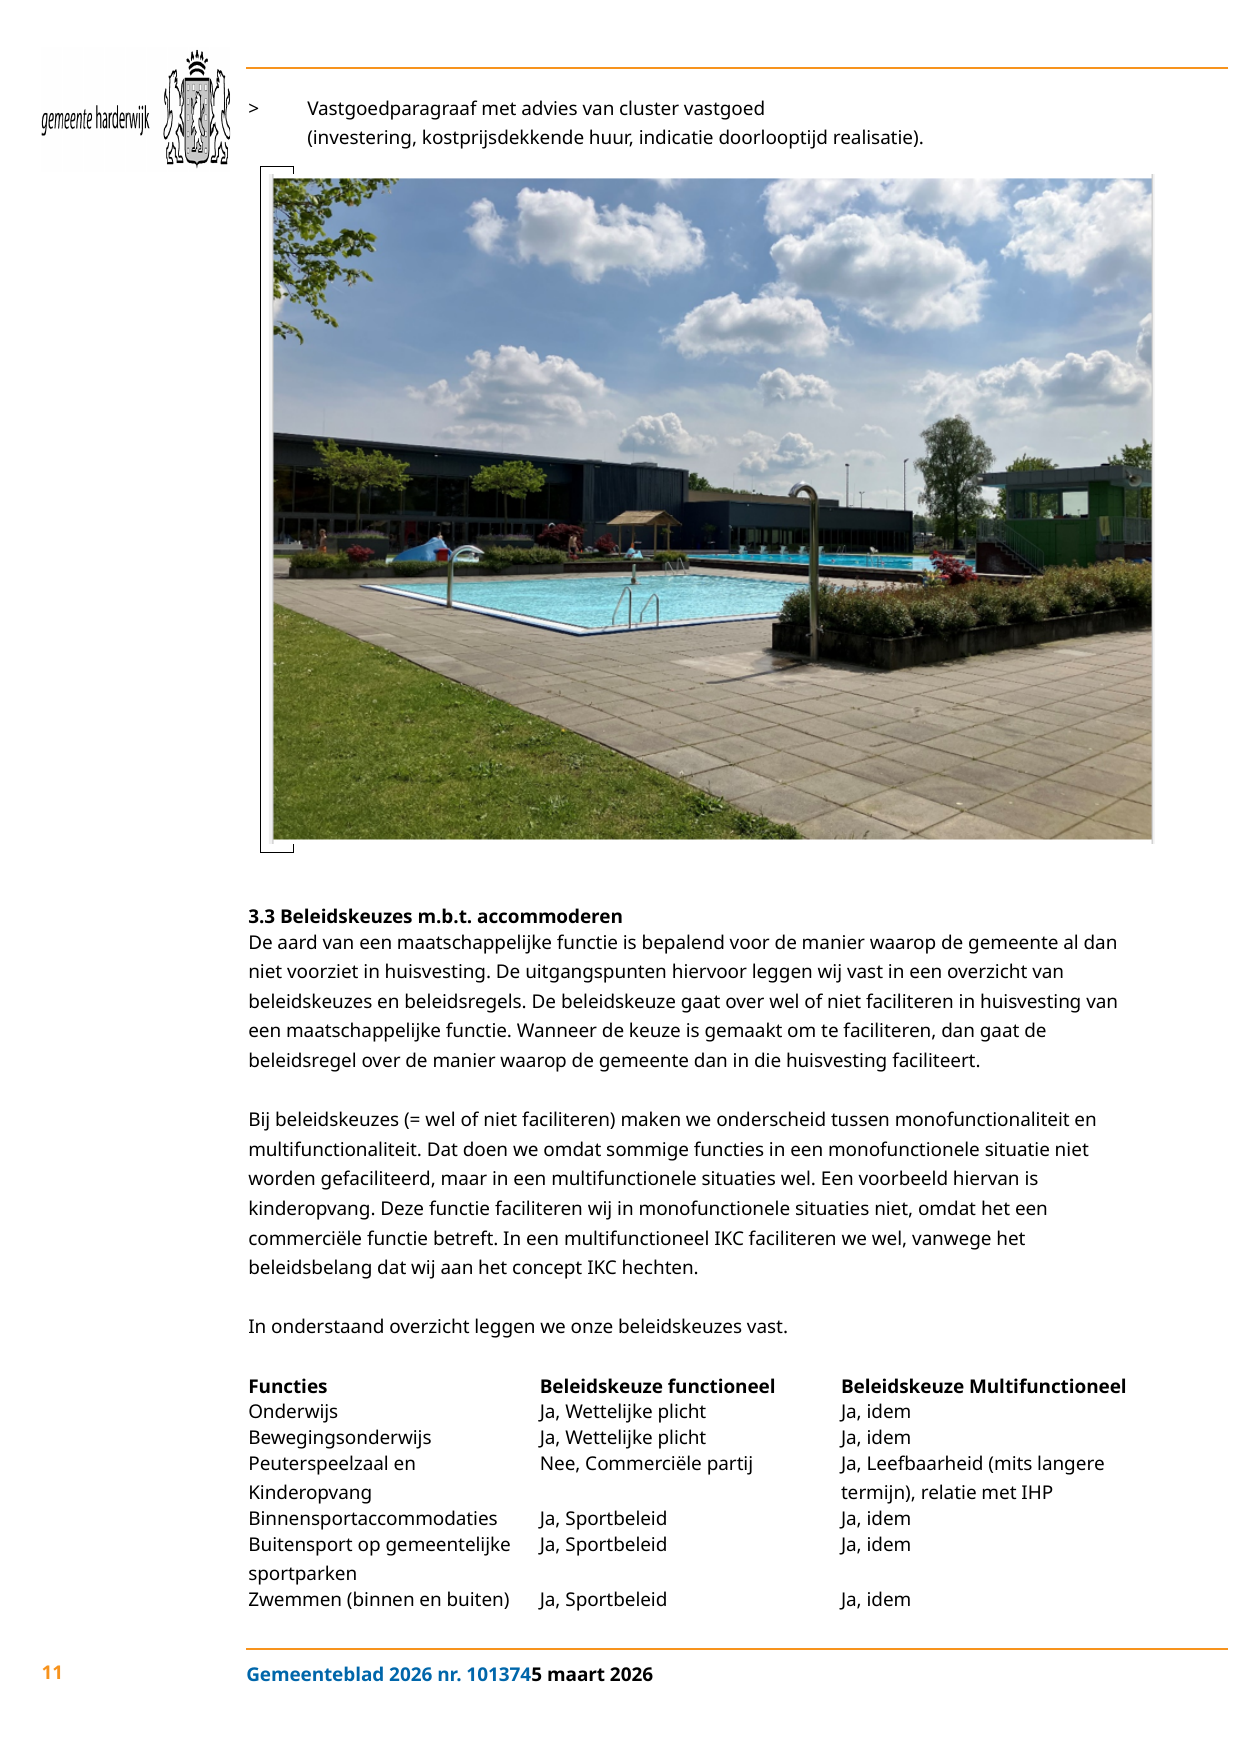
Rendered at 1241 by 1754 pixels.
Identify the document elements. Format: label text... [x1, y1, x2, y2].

list Vastgoedparagraaf met advies van cluster vastgoed [248, 95, 1152, 121]
text Bij beleidskeuzes (= wel of niet faciliteren) maken we onderscheid tussen monofunctionaliteit en multifunctionaliteit. Dat doen we omdat sommige functies in een monofunctionele situatie niet worden gefaciliteerd, maar in een multifunctionele situaties wel. Een voorbeeld hiervan is kinderopvang. Deze functie faciliteren wij in monofunctionele situaties niet, omdat het een commerciële functie betreft. In een multifunctioneel IKC faciliteren we wel, vanwege het beleidsbelang dat wij aan het concept IKC hechten. [248, 1106, 1152, 1280]
table_cell Ja, idem [841, 1399, 1152, 1424]
table_cell Buitensport op gemeentelijke sportparken [248, 1531, 539, 1586]
table_cell Zwemmen (binnen en buiten) [248, 1586, 539, 1612]
table_cell Onderwijs [248, 1399, 539, 1424]
table_cell Ja, Wettelijke plicht [540, 1424, 841, 1450]
table_cell Ja, Sportbeleid [540, 1505, 841, 1531]
table_cell Binnensportaccommodaties [248, 1505, 539, 1531]
picture [268, 174, 1155, 844]
text 3.3 Beleidskeuzes m.b.t. accommoderen [248, 903, 1152, 929]
table_cell Peuterspeelzaal en Kinderopvang [248, 1450, 539, 1505]
table_cell Ja, Sportbeleid [540, 1531, 841, 1586]
table_cell Ja, idem [841, 1505, 1152, 1531]
text De aard van een maatschappelijke functie is bepalend voor de manier waarop de gemeente al dan niet voorziet in huisvesting. De uitgangspunten hiervoor leggen wij vast in een overzicht van beleidskeuzes en beleidsregels. De beleidskeuze gaat over wel of niet faciliteren in huisvesting van een maatschappelijke functie. Wanneer de keuze is gemaakt om te faciliteren, dan gaat de beleidsregel over de manier waarop de gemeente dan in die huisvesting faciliteert. [248, 929, 1152, 1073]
list (investering, kostprijsdekkende huur, indicatie doorlooptijd realisatie). [248, 124, 1152, 150]
table_cell Ja, idem [841, 1531, 1152, 1586]
text In onderstaand overzicht leggen we onze beleidskeuzes vast. [248, 1313, 1152, 1339]
table_cell Ja, idem [841, 1424, 1152, 1450]
table_cell Ja, idem [841, 1586, 1152, 1612]
table_header Functies [248, 1373, 539, 1398]
table_cell Ja, Sportbeleid [540, 1586, 841, 1612]
table_header Beleidskeuze Multifunctioneel [841, 1373, 1152, 1398]
table_cell Ja, Wettelijke plicht [540, 1399, 841, 1424]
table_cell Ja, Leefbaarheid (mits langere termijn), relatie met IHP [841, 1450, 1152, 1505]
table_cell Bewegingsonderwijs [248, 1424, 539, 1450]
table_cell Nee, Commerciële partij [540, 1450, 841, 1505]
table_header Beleidskeuze functioneel [540, 1373, 841, 1398]
picture [41, 47, 231, 172]
